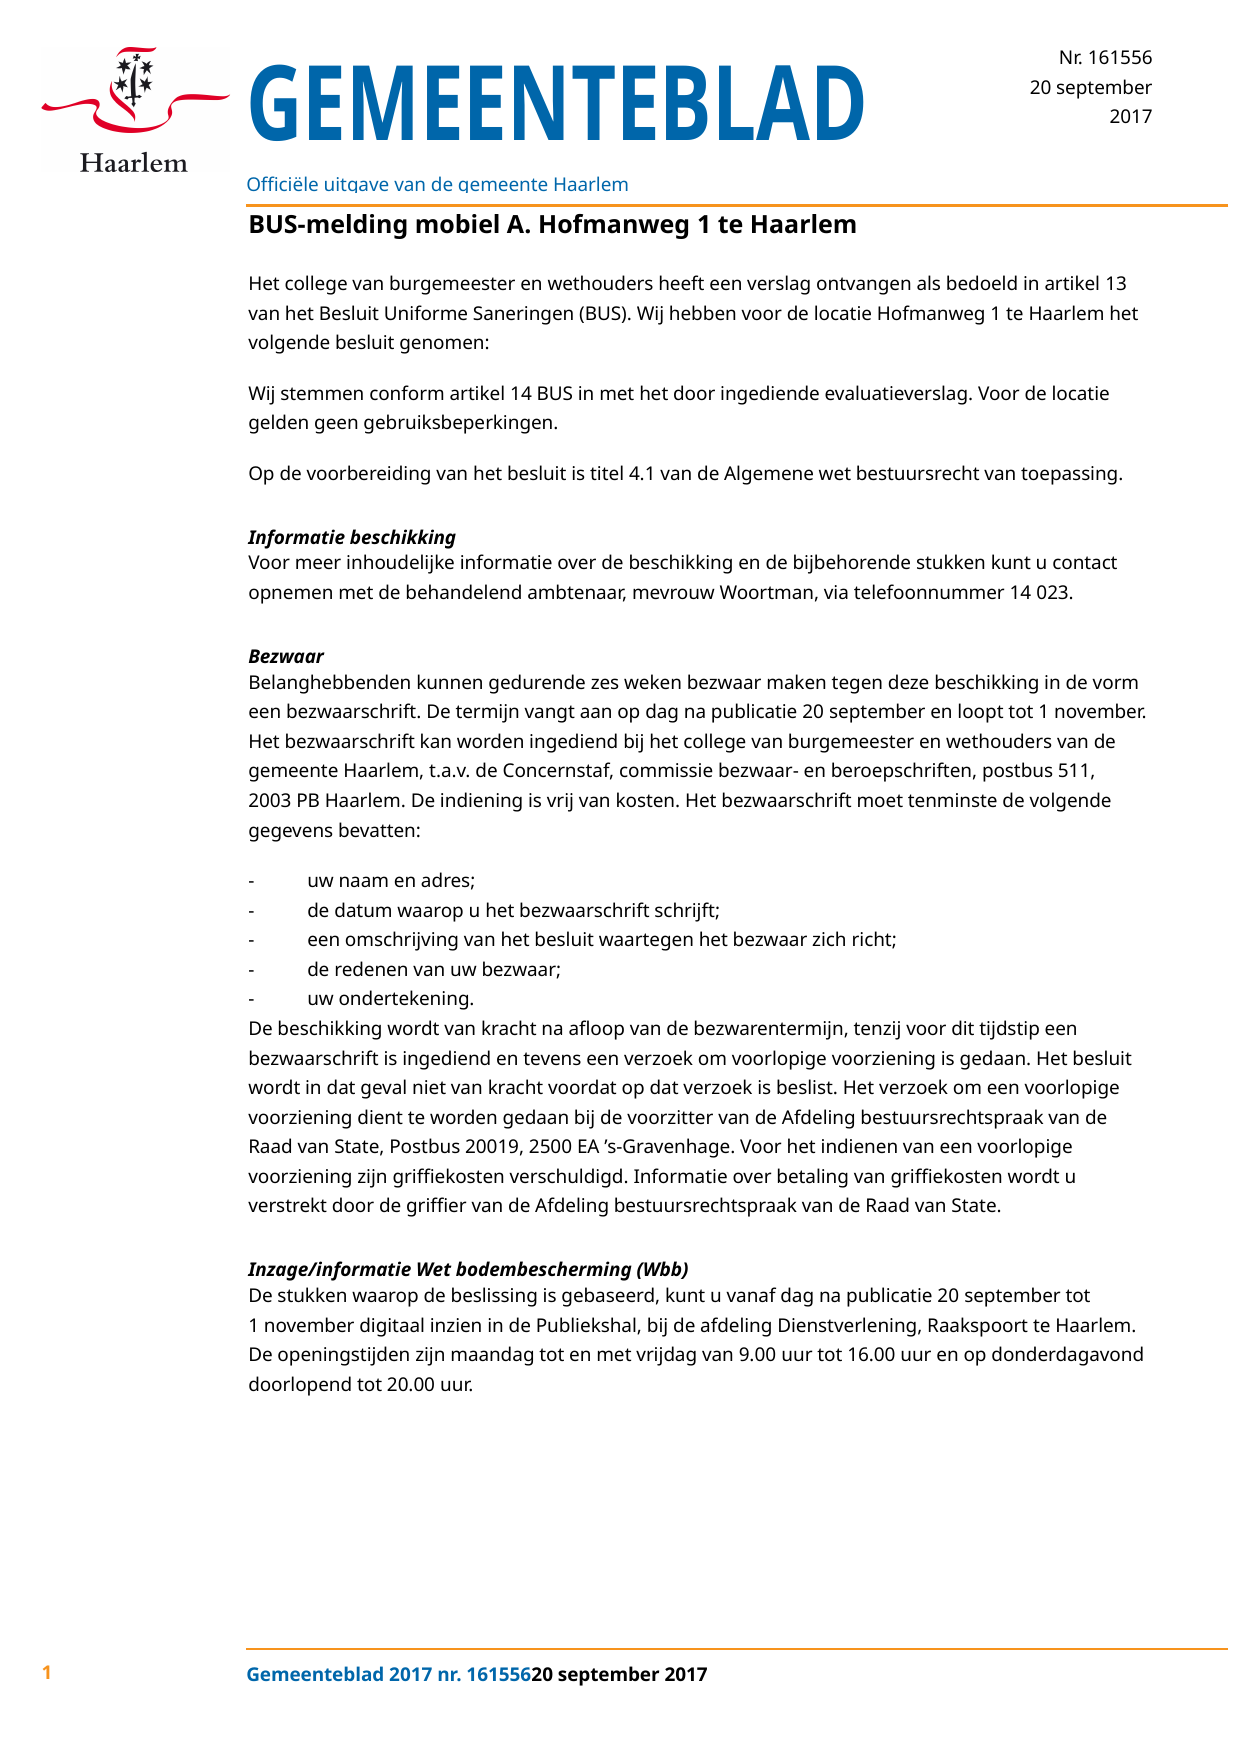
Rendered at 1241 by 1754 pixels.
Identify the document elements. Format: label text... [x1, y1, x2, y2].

list een omschrijving van het besluit waartegen het bezwaar zich richt; [248, 926, 1152, 952]
text Informatie beschikking [248, 524, 1152, 549]
text Wij stemmen conform artikel 14 BUS in met het door ingediende evaluatieverslag. Voor de locatie gelden geen gebruiksbeperkingen. [248, 380, 1152, 435]
list uw ondertekening. [248, 986, 1152, 1011]
picture [41, 47, 231, 172]
text Inzage/informatie Wet bodembescherming (Wbb) [248, 1257, 1152, 1282]
text Het college van burgemeester en wethouders heeft een verslag ontvangen als bedoeld in artikel 13 van het Besluit Uniforme Saneringen (BUS). Wij hebben voor de locatie Hofmanweg 1 te Haarlem het volgende besluit genomen: [248, 270, 1152, 355]
text Voor meer inhoudelijke informatie over de beschikking en de bijbehorende stukken kunt u contact opnemen met de behandelend ambtenaar, mevrouw Woortman, via telefoonnummer 14 023. [248, 549, 1152, 605]
text Op de voorbereiding van het besluit is titel 4.1 van de Algemene wet bestuursrecht van toepassing. [248, 460, 1152, 486]
text Bezwaar [248, 643, 1152, 669]
list de redenen van uw bezwaar; [248, 956, 1152, 982]
text Belanghebbenden kunnen gedurende zes weken bezwaar maken tegen deze beschikking in de vorm een bezwaarschrift. De termijn vangt aan op dag na publicatie 20 september en loopt tot 1 november. Het bezwaarschrift kan worden ingediend bij het college van burgemeester en wethouders van de gemeente Haarlem, t.a.v. de Concernstaf, commissie bezwaar- en beroepschriften, postbus 511, 2003 PB Haarlem. De indiening is vrij van kosten. Het bezwaarschrift moet tenminste de volgende gegevens bevatten: [248, 669, 1152, 842]
text De stukken waarop de beslissing is gebaseerd, kunt u vanaf dag na publicatie 20 september tot 1 november digitaal inzien in de Publiekshal, bij de afdeling Dienstverlening, Raakspoort te Haarlem. De openingstijden zijn maandag tot en met vrijdag van 9.00 uur tot 16.00 uur en op donderdagavond doorlopend tot 20.00 uur. [248, 1282, 1152, 1397]
text De beschikking wordt van kracht na afloop van de bezwarentermijn, tenzij voor dit tijdstip een bezwaarschrift is ingediend en tevens een verzoek om voorlopige voorziening is gedaan. Het besluit wordt in dat geval niet van kracht voordat op dat verzoek is beslist. Het verzoek om een voorlopige voorziening dient te worden gedaan bij de voorzitter van de Afdeling bestuursrechtspraak van de Raad van State, Postbus 20019, 2500 EA ’s-Gravenhage. Voor het indienen van een voorlopige voorziening zijn griffiekosten verschuldigd. Informatie over betaling van griffiekosten wordt u verstrekt door de griffier van de Afdeling bestuursrechtspraak van de Raad van State. [248, 1015, 1152, 1218]
text BUS-melding mobiel A. Hofmanweg 1 te Haarlem [248, 207, 1152, 241]
list uw naam en adres; [248, 867, 1152, 893]
list de datum waarop u het bezwaarschrift schrijft; [248, 897, 1152, 922]
